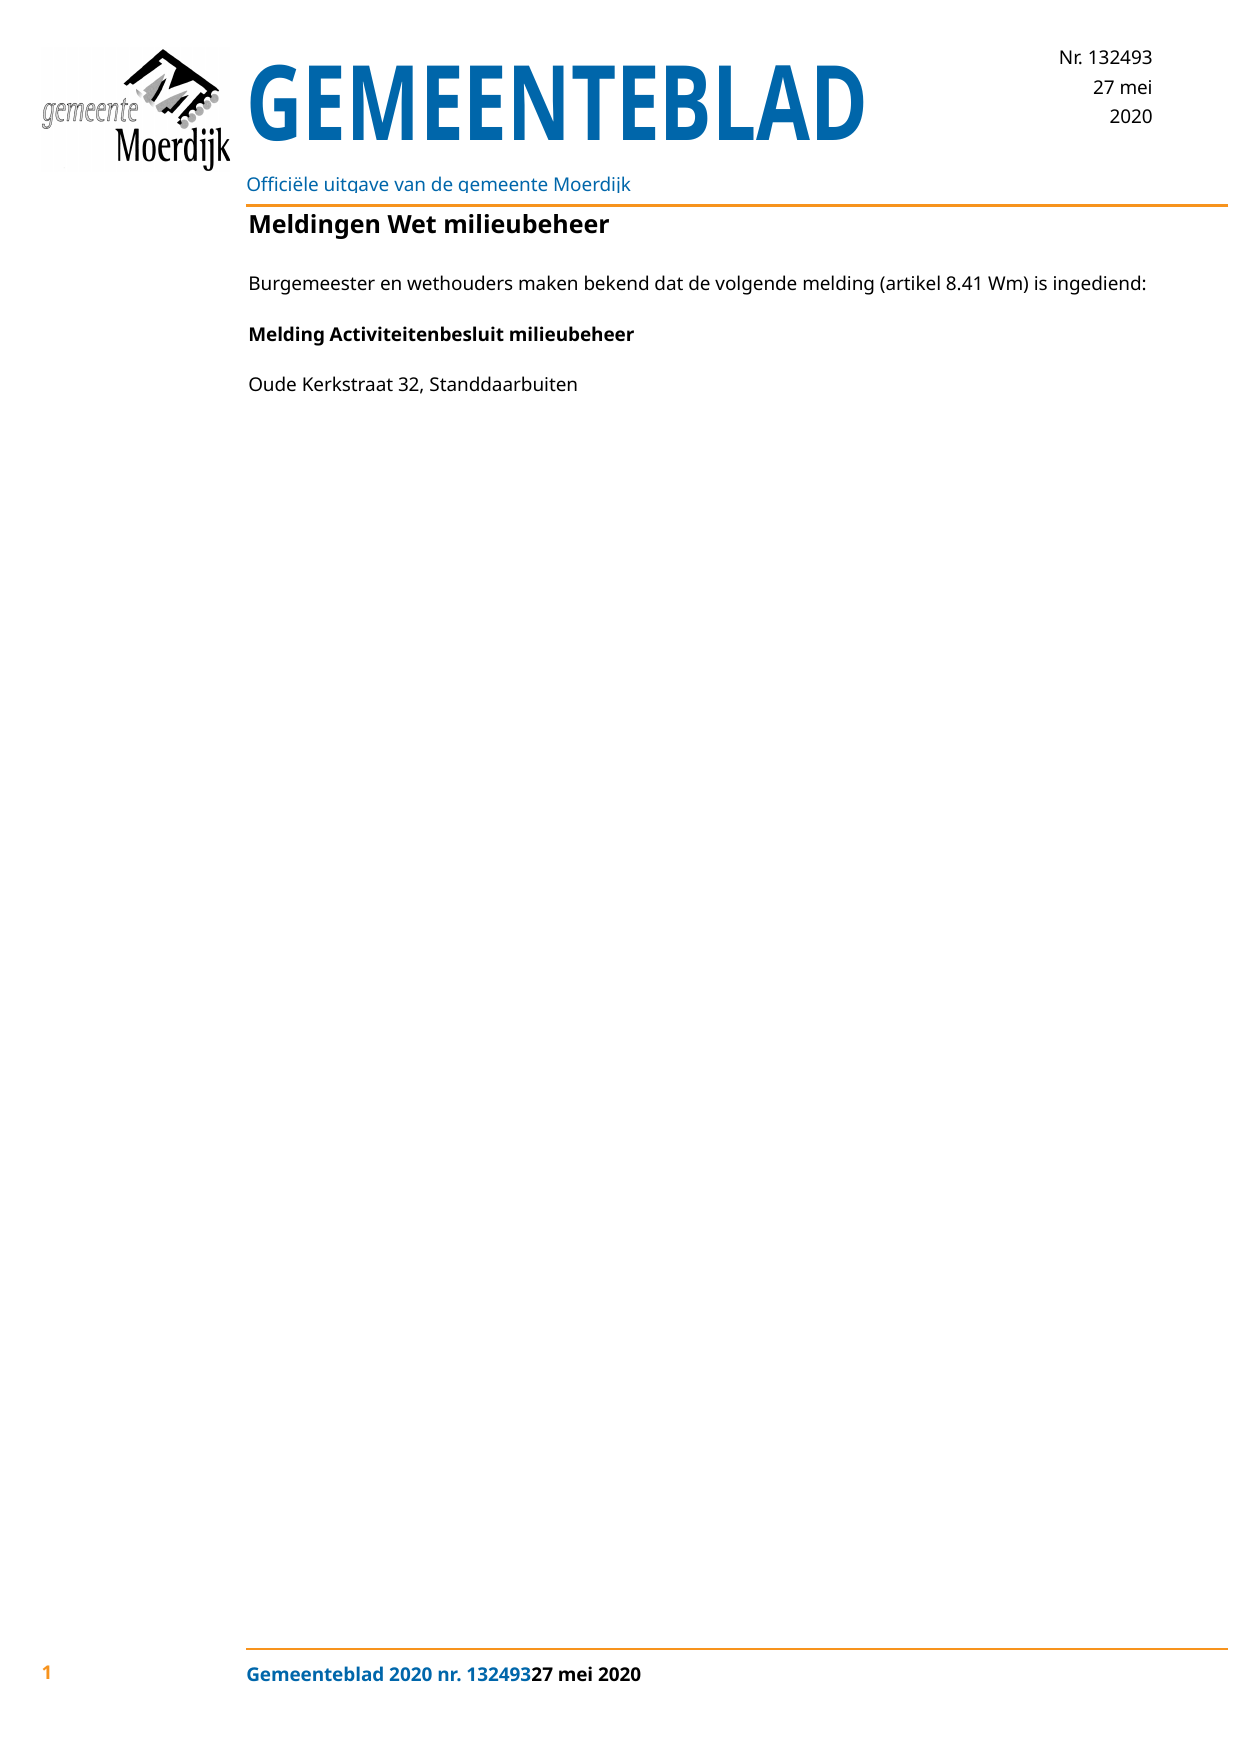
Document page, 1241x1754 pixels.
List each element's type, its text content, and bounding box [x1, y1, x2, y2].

text Burgemeester en wethouders maken bekend dat de volgende melding (artikel 8.41 Wm) is ingediend: [248, 270, 1152, 296]
text Oude Kerkstraat 32, Standdaarbuiten [248, 371, 1152, 397]
text Melding Activiteitenbesluit milieubeheer [248, 321, 1152, 346]
text Meldingen Wet milieubeheer [248, 207, 1152, 241]
picture [41, 47, 231, 172]
